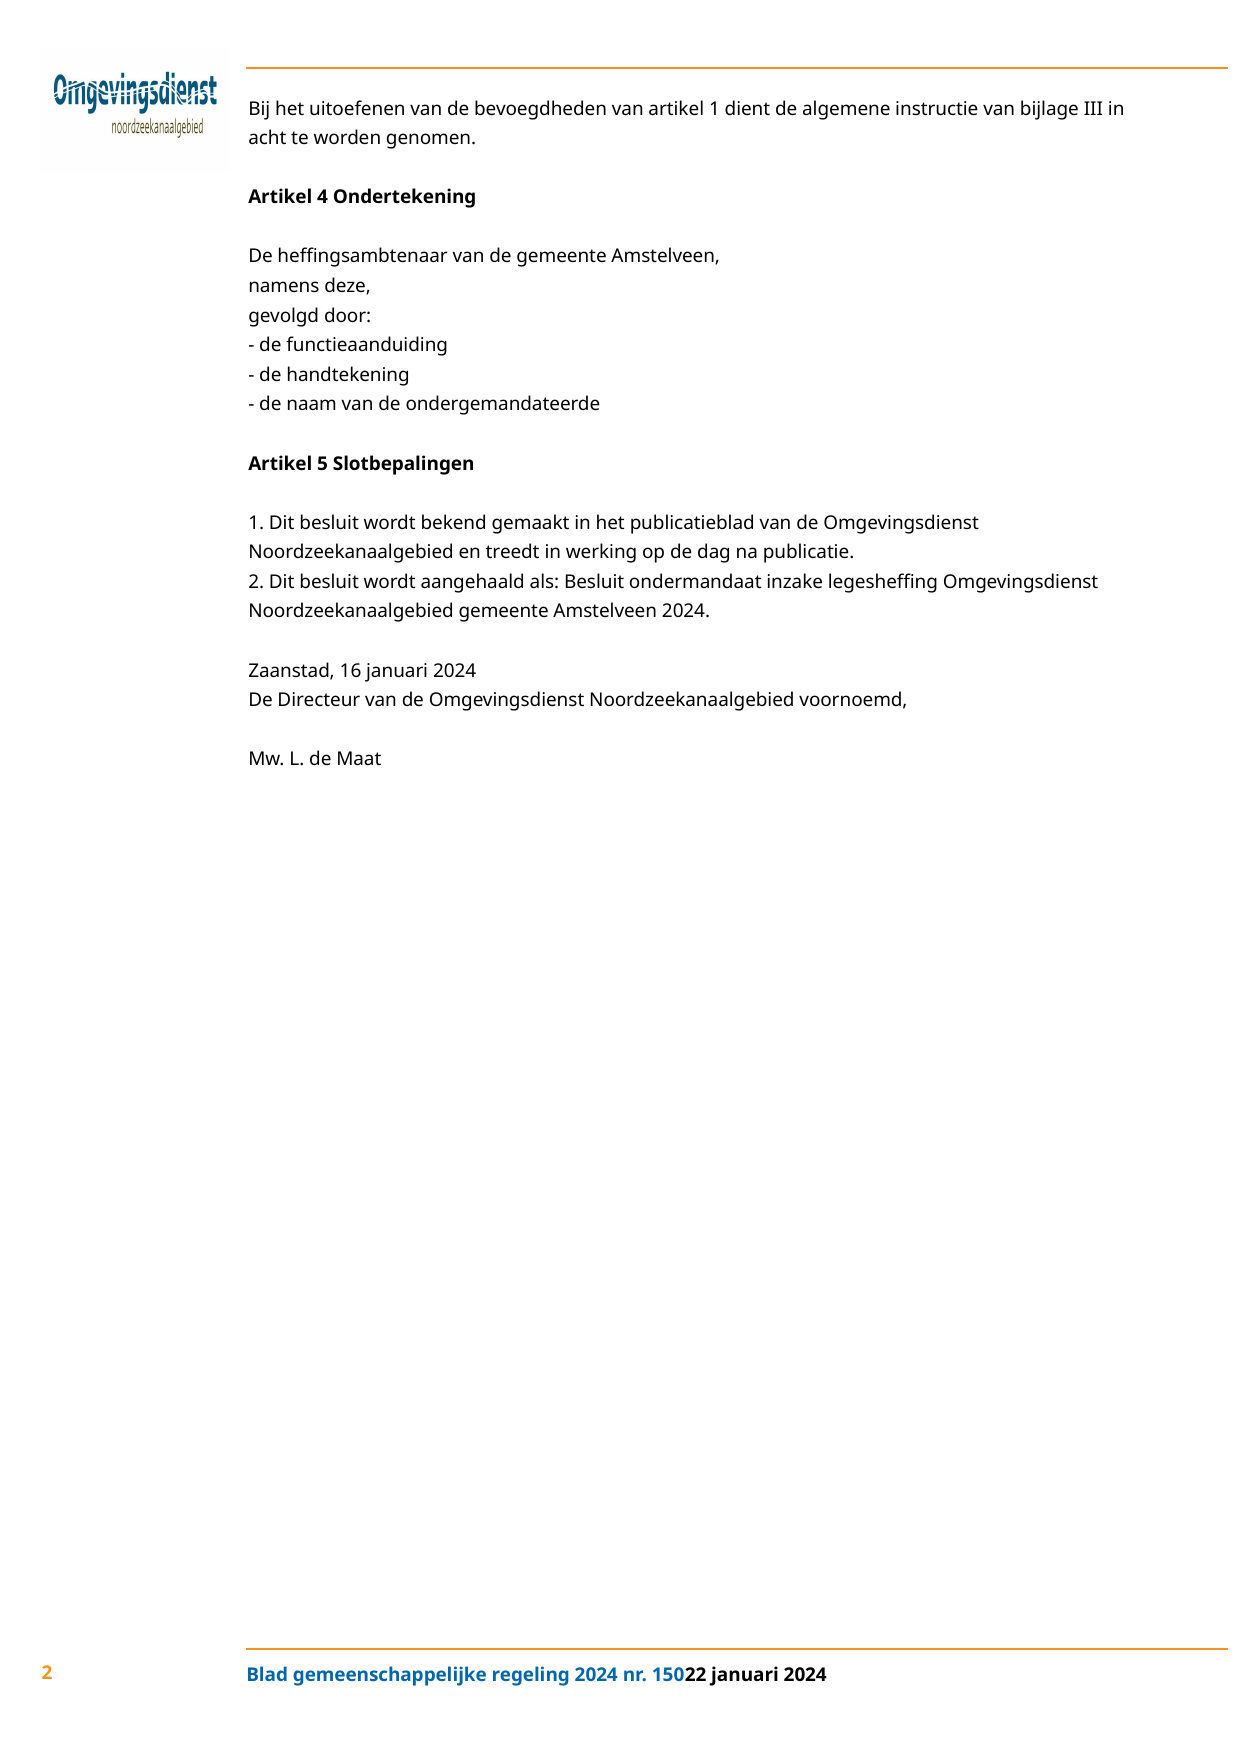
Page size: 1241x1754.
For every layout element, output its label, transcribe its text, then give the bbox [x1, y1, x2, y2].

text Zaanstad, 16 januari 2024 [248, 657, 1152, 683]
text Artikel 4 Ondertekening [248, 183, 1152, 209]
text Bij het uitoefenen van de bevoegdheden van artikel 1 dient de algemene instructie van bijlage III in acht te worden genomen. [248, 95, 1152, 150]
text De Directeur van de Omgevingsdienst Noordzeekanaalgebied voornoemd, [248, 686, 1152, 712]
text 1. Dit besluit wordt bekend gemaakt in het publicatieblad van de Omgevingsdienst Noordzeekanaalgebied en treedt in werking op de dag na publicatie. [248, 509, 1152, 564]
text gevolgd door: [248, 302, 1152, 328]
picture [41, 47, 231, 172]
text - de functieaanduiding [248, 331, 1152, 357]
text Mw. L. de Maat [248, 746, 1152, 771]
text - de naam van de ondergemandateerde [248, 391, 1152, 416]
text 2. Dit besluit wordt aangehaald als: Besluit ondermandaat inzake legesheffing Omgevingsdienst Noordzeekanaalgebied gemeente Amstelveen 2024. [248, 568, 1152, 623]
text De heffingsambtenaar van de gemeente Amstelveen, [248, 243, 1152, 268]
text - de handtekening [248, 361, 1152, 387]
text Artikel 5 Slotbepalingen [248, 450, 1152, 476]
text namens deze, [248, 272, 1152, 298]
